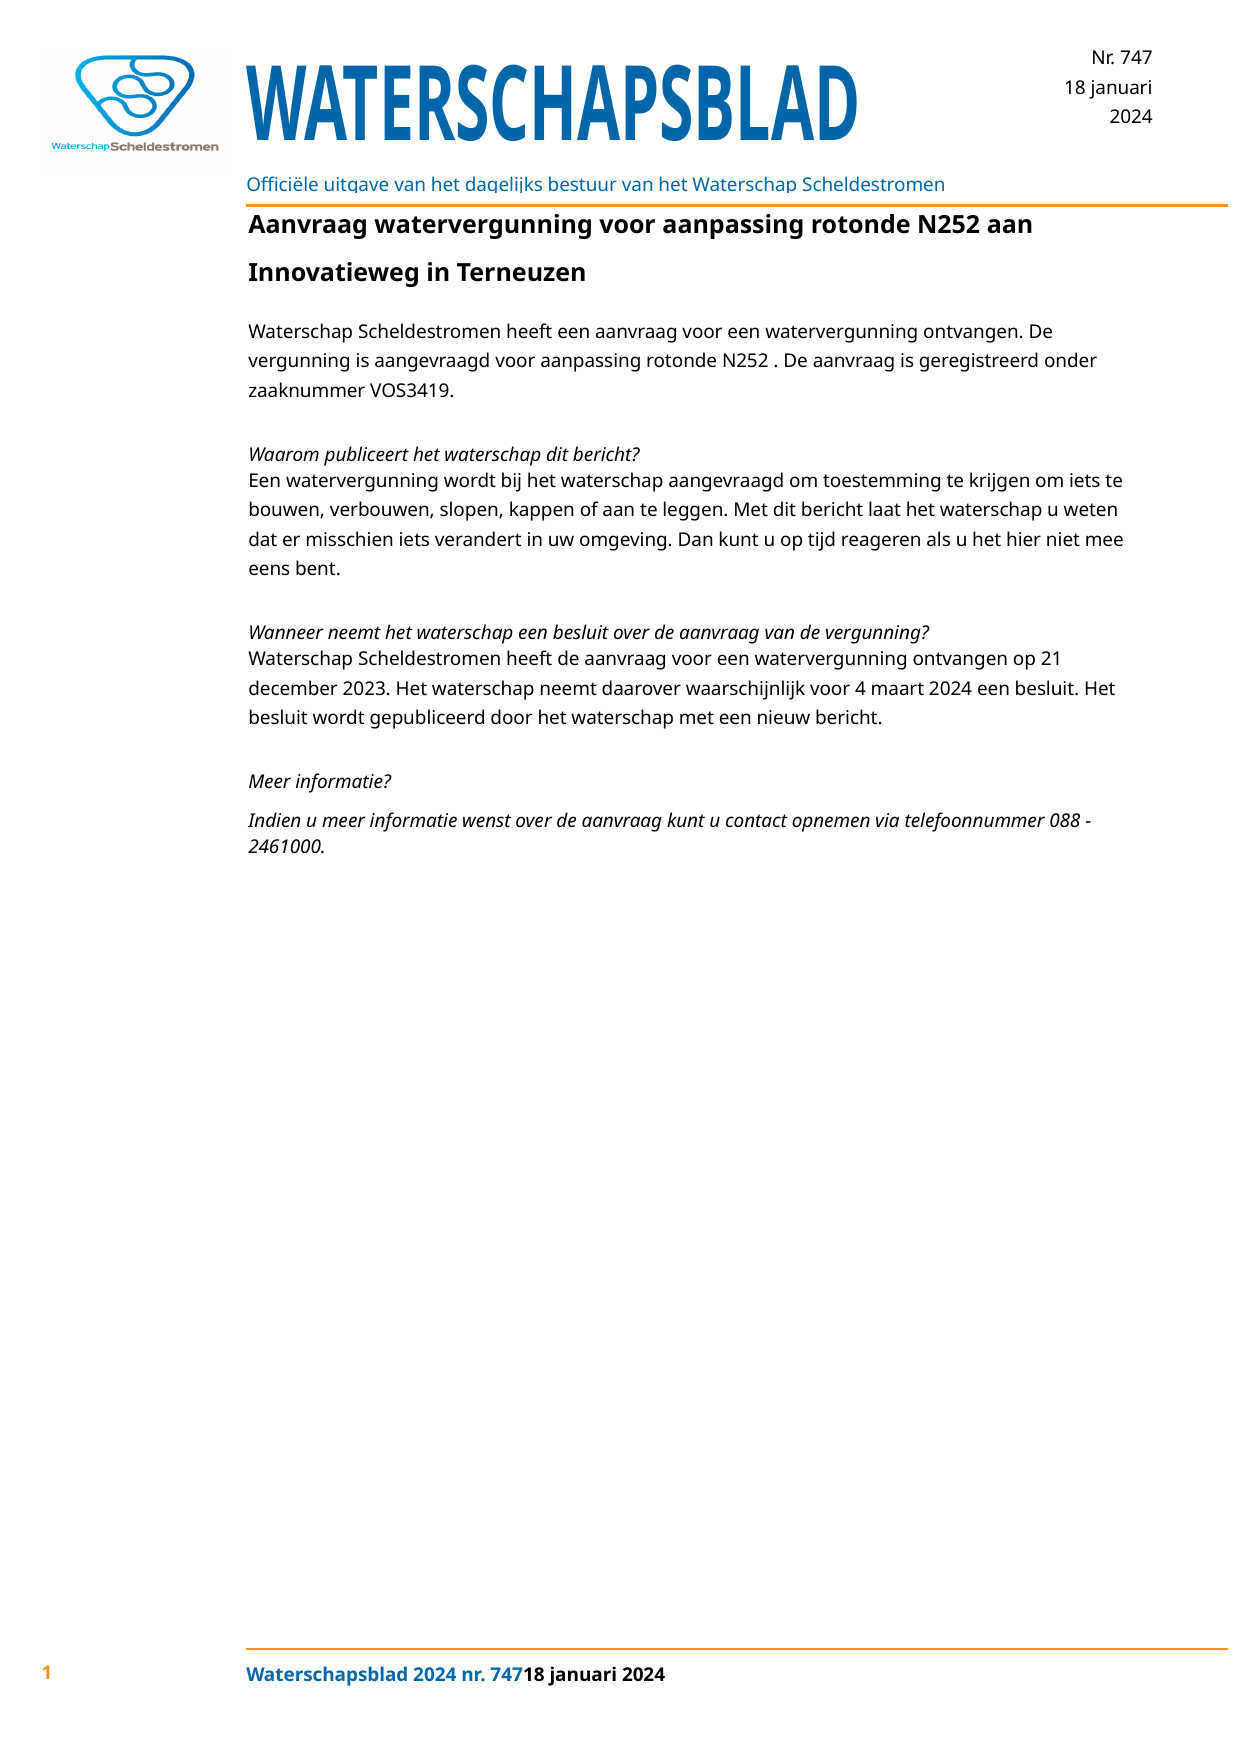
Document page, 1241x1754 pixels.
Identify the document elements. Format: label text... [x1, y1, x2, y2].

text Indien u meer informatie wenst over de aanvraag kunt u contact opnemen via telefoonnummer 088 - 2461000. [248, 808, 1152, 859]
text Waterschap Scheldestromen heeft een aanvraag voor een watervergunning ontvangen. De vergunning is aangevraagd voor aanpassing rotonde N252 . De aanvraag is geregistreerd onder zaaknummer VOS3419. [248, 318, 1152, 403]
picture [41, 47, 231, 172]
text Meer informatie? [248, 768, 1152, 794]
text Wanneer neemt het waterschap een besluit over de aanvraag van de vergunning? [248, 619, 1152, 645]
text Een watervergunning wordt bij het waterschap aangevraagd om toestemming te krijgen om iets te bouwen, verbouwen, slopen, kappen of aan te leggen. Met dit bericht laat het waterschap u weten dat er misschien iets verandert in uw omgeving. Dan kunt u op tijd reageren als u het hier niet mee eens bent. [248, 467, 1152, 581]
text Waterschap Scheldestromen heeft de aanvraag voor een watervergunning ontvangen op 21 december 2023. Het waterschap neemt daarover waarschijnlijk voor 4 maart 2024 een besluit. Het besluit wordt gepubliceerd door het waterschap met een nieuw bericht. [248, 645, 1152, 730]
text Waarom publiceert het waterschap dit bericht? [248, 441, 1152, 467]
text Aanvraag watervergunning voor aanpassing rotonde N252 aan Innovatieweg in Terneuzen [248, 207, 1152, 288]
